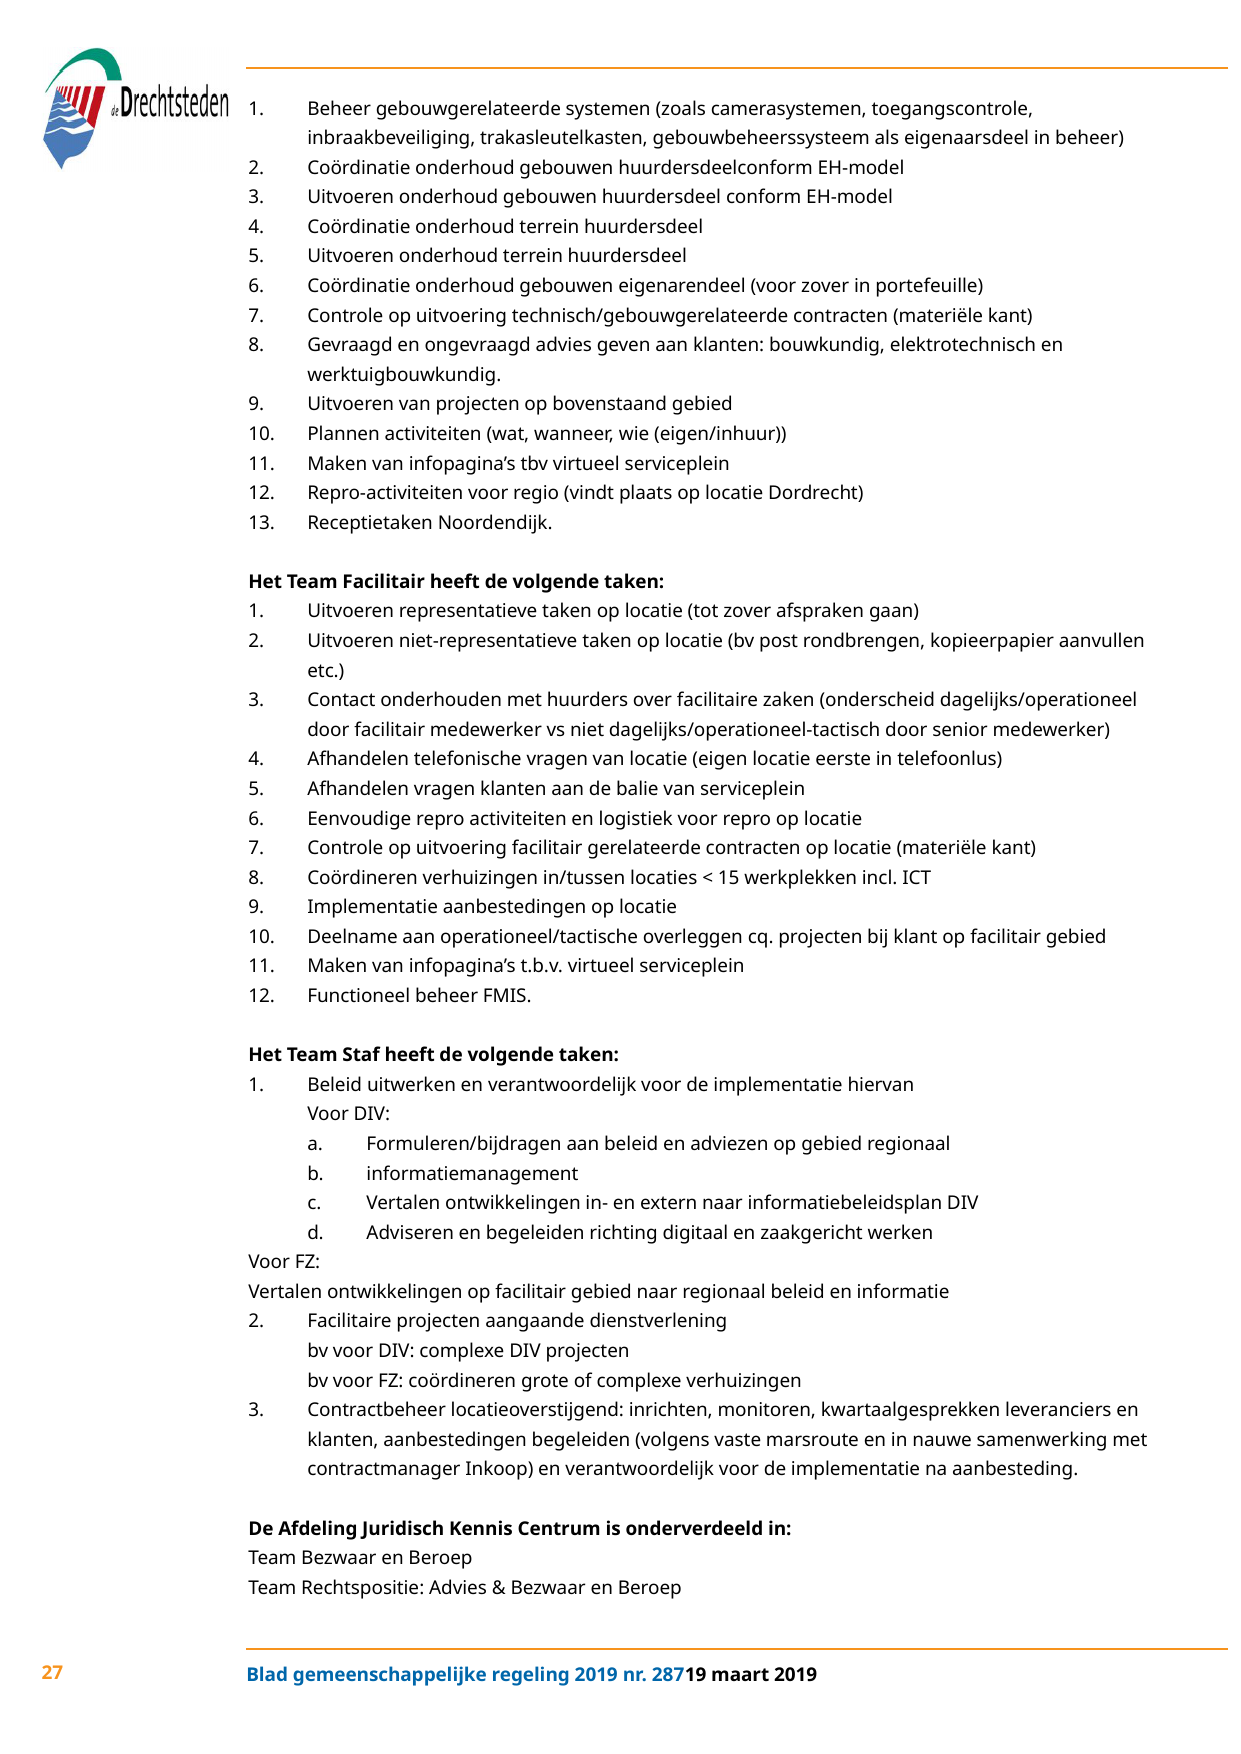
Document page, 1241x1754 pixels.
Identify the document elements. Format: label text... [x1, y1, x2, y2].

list informatiemanagement [307, 1160, 1152, 1186]
list Controle op uitvoering technisch/gebouwgerelateerde contracten (materiële kant) [248, 302, 1152, 328]
list Functioneel beheer FMIS. [248, 982, 1152, 1008]
list Maken van infopagina’s tbv virtueel serviceplein [248, 450, 1152, 476]
list Coördinatie onderhoud terrein huurdersdeel [248, 213, 1152, 239]
list Implementatie aanbestedingen op locatie [248, 893, 1152, 919]
list Uitvoeren van projecten op bovenstaand gebied [248, 391, 1152, 416]
list Controle op uitvoering facilitair gerelateerde contracten op locatie (materiële kant) [248, 834, 1152, 860]
text Het Team Staf heeft de volgende taken: [248, 1041, 1152, 1067]
picture [41, 47, 231, 172]
list Plannen activiteiten (wat, wanneer, wie (eigen/inhuur)) [248, 420, 1152, 446]
list Beleid uitwerken en verantwoordelijk voor de implementatie hiervan [248, 1071, 1152, 1097]
list Vertalen ontwikkelingen in- en extern naar informatiebeleidsplan DIV [307, 1189, 1152, 1215]
list Maken van infopagina’s t.b.v. virtueel serviceplein [248, 953, 1152, 978]
text Team Rechtspositie: Advies & Bezwaar en Beroep [248, 1574, 1152, 1600]
list Coördinatie onderhoud gebouwen huurdersdeelconform EH-model [248, 154, 1152, 180]
list Gevraagd en ongevraagd advies geven aan klanten: bouwkundig, elektrotechnisch en werktuigbouwkundig. [248, 331, 1152, 387]
list Afhandelen telefonische vragen van locatie (eigen locatie eerste in telefoonlus) [248, 746, 1152, 771]
text Het Team Facilitair heeft de volgende taken: [248, 568, 1152, 594]
text Team Bezwaar en Beroep [248, 1544, 1152, 1570]
list Adviseren en begeleiden richting digitaal en zaakgericht werken [307, 1219, 1152, 1245]
list Beheer gebouwgerelateerde systemen (zoals camerasystemen, toegangscontrole, inbraakbeveiliging, trakasleutelkasten, gebouwbeheerssysteem als eigenaarsdeel in beheer) [248, 95, 1152, 150]
list Afhandelen vragen klanten aan de balie van serviceplein [248, 775, 1152, 801]
list Contractbeheer locatieoverstijgend: inrichten, monitoren, kwartaalgesprekken leveranciers en klanten, aanbestedingen begeleiden (volgens vaste marsroute en in nauwe samenwerking met contractmanager Inkoop) en verantwoordelijk voor de implementatie na aanbesteding. [248, 1396, 1152, 1481]
list Repro-activiteiten voor regio (vindt plaats op locatie Dordrecht) [248, 479, 1152, 505]
text Vertalen ontwikkelingen op facilitair gebied naar regionaal beleid en informatie [248, 1278, 1152, 1304]
list bv voor DIV: complexe DIV projecten [248, 1337, 1152, 1363]
list Uitvoeren niet-representatieve taken op locatie (bv post rondbrengen, kopieerpapier aanvullen etc.) [248, 627, 1152, 683]
list Deelname aan operationeel/tactische overleggen cq. projecten bij klant op facilitair gebied [248, 923, 1152, 949]
list Coördineren verhuizingen in/tussen locaties < 15 werkplekken incl. ICT [248, 864, 1152, 890]
list Uitvoeren onderhoud terrein huurdersdeel [248, 243, 1152, 268]
list Receptietaken Noordendijk. [248, 509, 1152, 535]
text Voor FZ: [248, 1248, 1152, 1274]
list Uitvoeren representatieve taken op locatie (tot zover afspraken gaan) [248, 598, 1152, 623]
list Contact onderhouden met huurders over facilitaire zaken (onderscheid dagelijks/operationeel door facilitair medewerker vs niet dagelijks/operationeel-tactisch door senior medewerker) [248, 686, 1152, 742]
list bv voor FZ: coördineren grote of complexe verhuizingen [248, 1367, 1152, 1393]
list Coördinatie onderhoud gebouwen eigenarendeel (voor zover in portefeuille) [248, 272, 1152, 298]
list Facilitaire projecten aangaande dienstverlening [248, 1308, 1152, 1333]
list Voor DIV: [248, 1101, 1152, 1126]
text De Afdeling Juridisch Kennis Centrum is onderverdeeld in: [248, 1515, 1152, 1541]
list Formuleren/bijdragen aan beleid en adviezen op gebied regionaal [307, 1130, 1152, 1156]
list Eenvoudige repro activiteiten en logistiek voor repro op locatie [248, 805, 1152, 831]
list Uitvoeren onderhoud gebouwen huurdersdeel conform EH-model [248, 183, 1152, 209]
